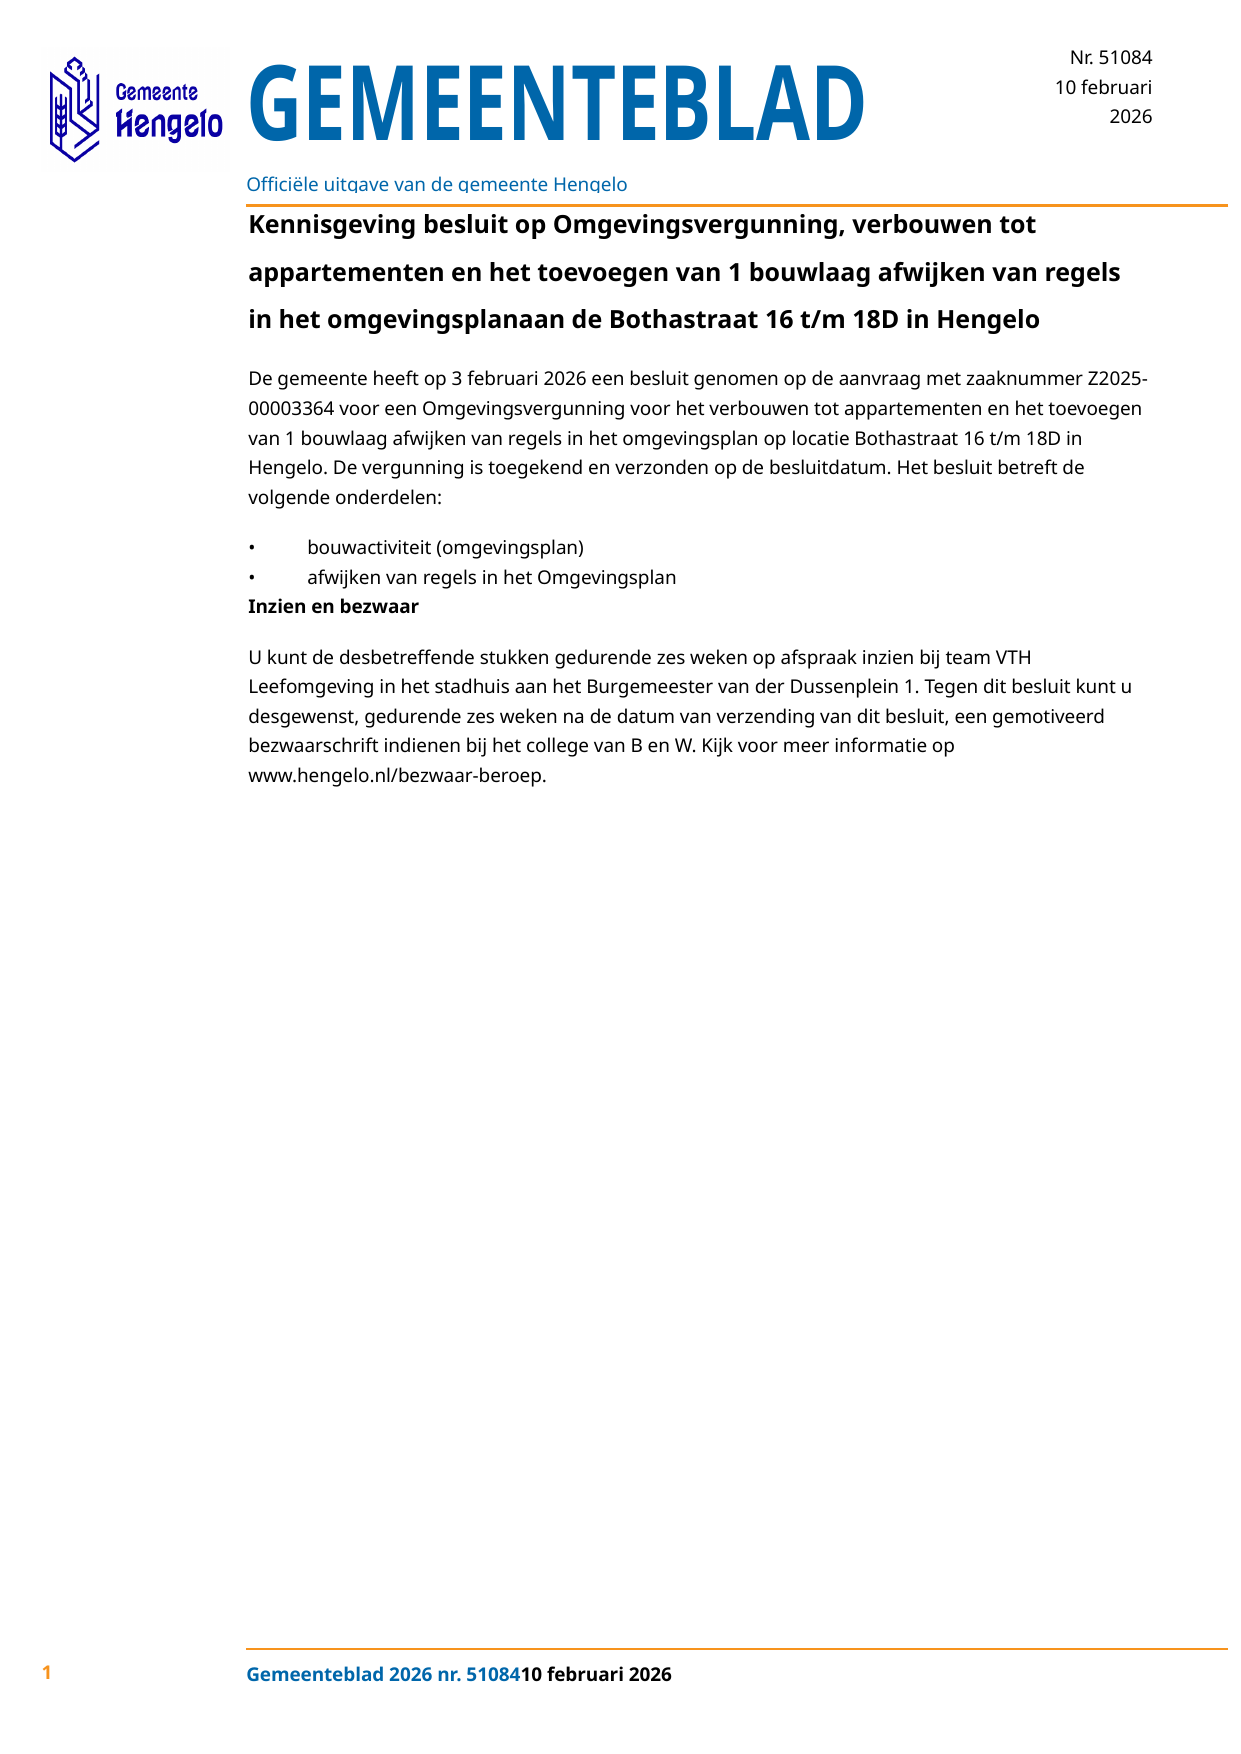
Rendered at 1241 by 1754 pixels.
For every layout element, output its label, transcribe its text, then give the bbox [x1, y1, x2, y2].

text U kunt de desbetreffende stukken gedurende zes weken op afspraak inzien bij team VTH Leefomgeving in het stadhuis aan het Burgemeester van der Dussenplein 1. Tegen dit besluit kunt u desgewenst, gedurende zes weken na de datum van verzending van dit besluit, een gemotiveerd bezwaarschrift indienen bij het college van B en W. Kijk voor meer informatie op www.hengelo.nl/bezwaar-beroep. [248, 644, 1152, 788]
list bouwactiviteit (omgevingsplan) [248, 534, 1152, 560]
list afwijken van regels in het Omgevingsplan [248, 564, 1152, 589]
text Inzien en bezwaar [248, 593, 1152, 619]
text Kennisgeving besluit op Omgevingsvergunning, verbouwen tot appartementen en het toevoegen van 1 bouwlaag afwijken van regels in het omgevingsplanaan de Bothastraat 16 t/m 18D in Hengelo [248, 207, 1152, 336]
text De gemeente heeft op 3 februari 2026 een besluit genomen op de aanvraag met zaaknummer Z2025-00003364 voor een Omgevingsvergunning voor het verbouwen tot appartementen en het toevoegen van 1 bouwlaag afwijken van regels in het omgevingsplan op locatie Bothastraat 16 t/m 18D in Hengelo. De vergunning is toegekend en verzonden op de besluitdatum. Het besluit betreft de volgende onderdelen: [248, 366, 1152, 509]
picture [41, 47, 231, 172]
